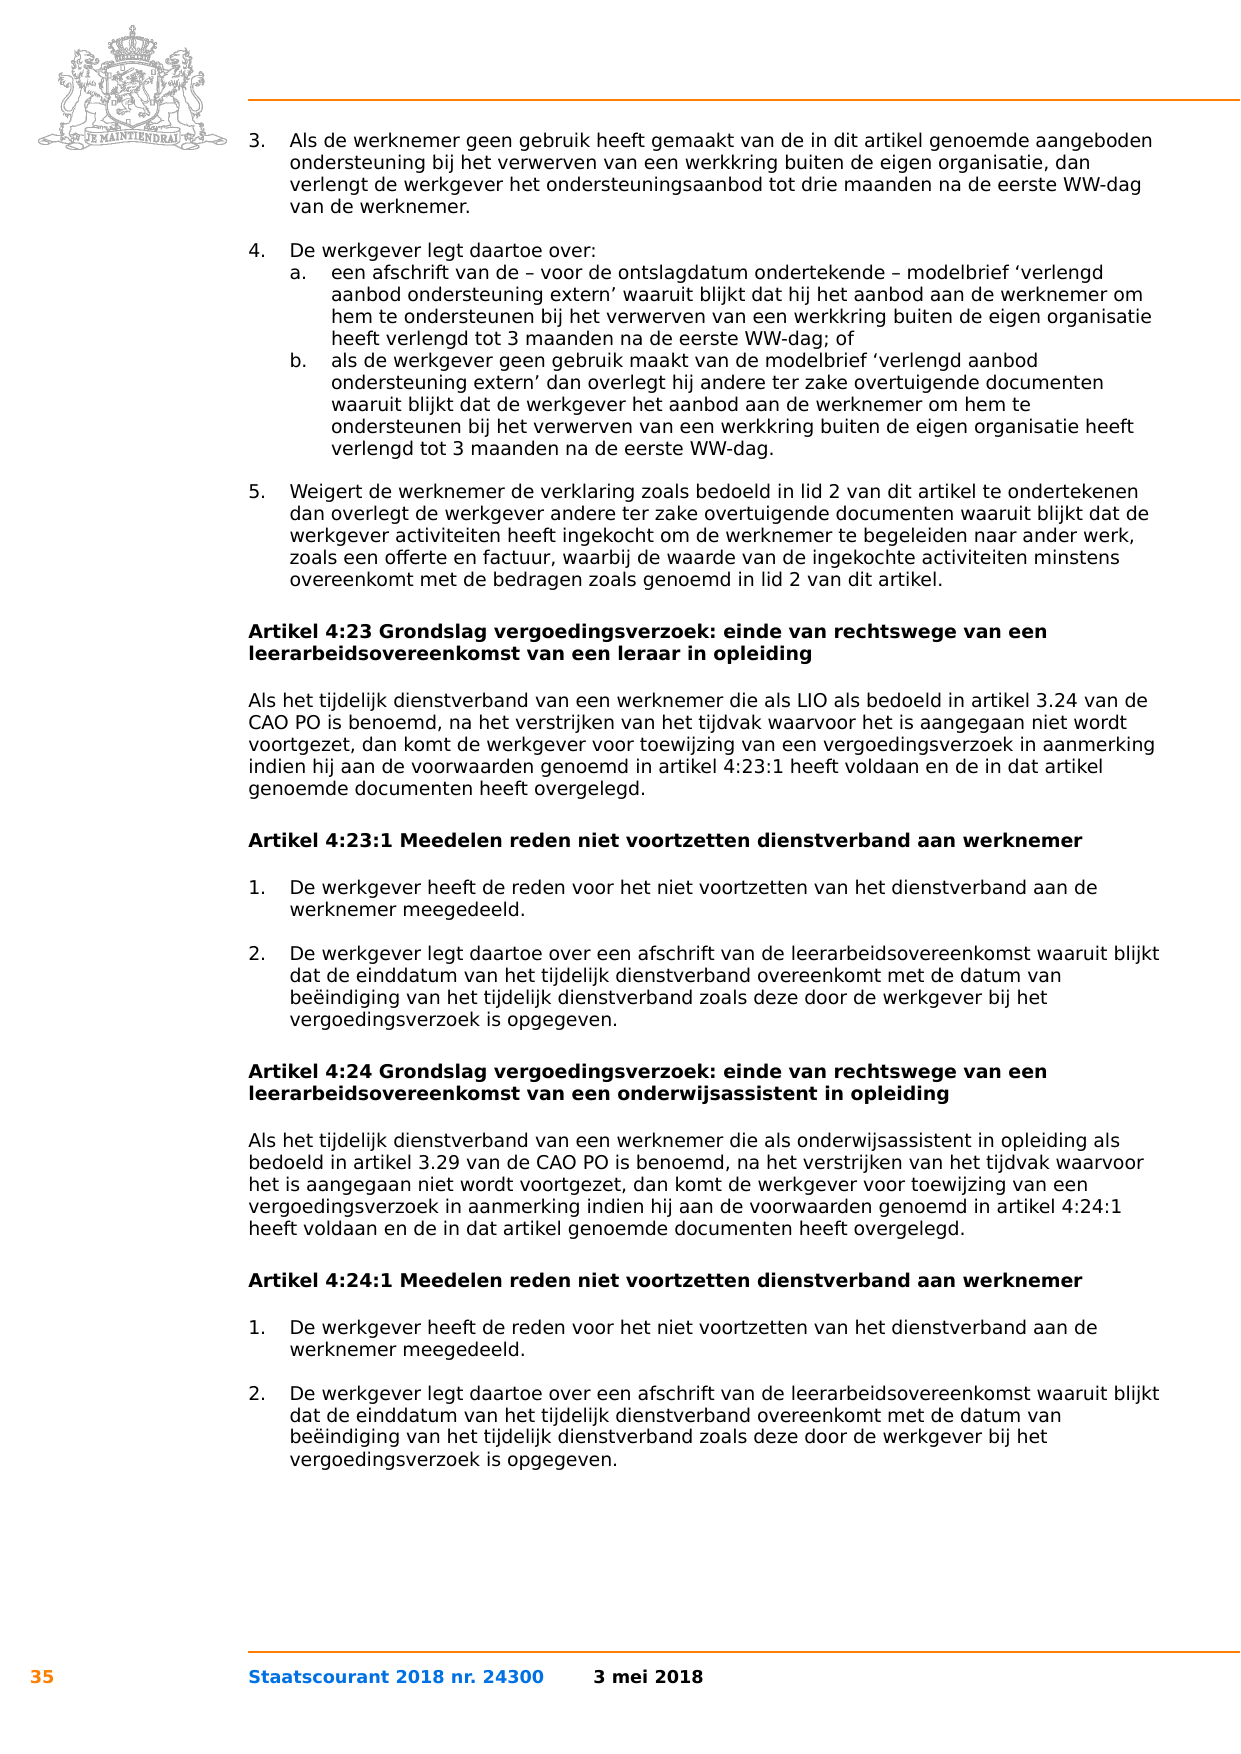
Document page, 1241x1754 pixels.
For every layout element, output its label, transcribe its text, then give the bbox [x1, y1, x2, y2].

text 5. Weigert de werknemer de verklaring zoals bedoeld in lid 2 van dit artikel te ondertekenen dan overlegt de werkgever andere ter zake overtuigende documenten waaruit blijkt dat de werkgever activiteiten heeft ingekocht om de werknemer te begeleiden naar ander werk, zoals een offerte en factuur, waarbij de waarde van de ingekochte activiteiten minstens overeenkomt met de bedragen zoals genoemd in lid 2 van dit artikel. [248, 481, 1163, 591]
subtitle Artikel 4:23 Grondslag vergoedingsverzoek: einde van rechtswege van een leerarbeidsovereenkomst van een leraar in opleiding [248, 621, 1163, 665]
text 3. Als de werknemer geen gebruik heeft gemaakt van de in dit artikel genoemde aangeboden ondersteuning bij het verwerven van een werkkring buiten de eigen organisatie, dan verlengt de werkgever het ondersteuningsaanbod tot drie maanden na de eerste WW-dag van de werknemer. [248, 130, 1163, 218]
text Als het tijdelijk dienstverband van een werknemer die als onderwijsassistent in opleiding als bedoeld in artikel 3.29 van de CAO PO is benoemd, na het verstrijken van het tijdvak waarvoor het is aangegaan niet wordt voortgezet, dan komt de werkgever voor toewijzing van een vergoedingsverzoek in aanmerking indien hij aan de voorwaarden genoemd in artikel 4:24:1 heeft voldaan en de in dat artikel genoemde documenten heeft overgelegd. [248, 1130, 1163, 1240]
text b. als de werkgever geen gebruik maakt van de modelbrief ‘verlengd aanbod ondersteuning extern’ dan overlegt hij andere ter zake overtuigende documenten waaruit blijkt dat de werkgever het aanbod aan de werknemer om hem te ondersteunen bij het verwerven van een werkkring buiten de eigen organisatie heeft verlengd tot 3 maanden na de eerste WW-dag. [289, 349, 1163, 459]
subtitle Artikel 4:24 Grondslag vergoedingsverzoek: einde van rechtswege van een leerarbeidsovereenkomst van een onderwijsassistent in opleiding [248, 1061, 1163, 1105]
text 2. De werkgever legt daartoe over een afschrift van de leerarbeidsovereenkomst waaruit blijkt dat de einddatum van het tijdelijk dienstverband overeenkomt met de datum van beëindiging van het tijdelijk dienstverband zoals deze door de werkgever bij het vergoedingsverzoek is opgegeven. [248, 1382, 1163, 1470]
text 1. De werkgever heeft de reden voor het niet voortzetten van het dienstverband aan de werknemer meegedeeld. [248, 1317, 1163, 1361]
subtitle Artikel 4:24:1 Meedelen reden niet voortzetten dienstverband aan werknemer [248, 1270, 1163, 1292]
text 2. De werkgever legt daartoe over een afschrift van de leerarbeidsovereenkomst waaruit blijkt dat de einddatum van het tijdelijk dienstverband overeenkomt met de datum van beëindiging van het tijdelijk dienstverband zoals deze door de werkgever bij het vergoedingsverzoek is opgegeven. [248, 943, 1163, 1031]
subtitle Artikel 4:23:1 Meedelen reden niet voortzetten dienstverband aan werknemer [248, 830, 1163, 852]
picture [38, 25, 227, 150]
text 1. De werkgever heeft de reden voor het niet voortzetten van het dienstverband aan de werknemer meegedeeld. [248, 877, 1163, 921]
text Als het tijdelijk dienstverband van een werknemer die als LIO als bedoeld in artikel 3.24 van de CAO PO is benoemd, na het verstrijken van het tijdvak waarvoor het is aangegaan niet wordt voortgezet, dan komt de werkgever voor toewijzing van een vergoedingsverzoek in aanmerking indien hij aan de voorwaarden genoemd in artikel 4:23:1 heeft voldaan en de in dat artikel genoemde documenten heeft overgelegd. [248, 690, 1163, 800]
text a. een afschrift van de – voor de ontslagdatum ondertekende – modelbrief ‘verlengd aanbod ondersteuning extern’ waaruit blijkt dat hij het aanbod aan de werknemer om hem te ondersteunen bij het verwerven van een werkkring buiten de eigen organisatie heeft verlengd tot 3 maanden na de eerste WW-dag; of [289, 262, 1163, 349]
text 4. De werkgever legt daartoe over: [248, 240, 1163, 262]
